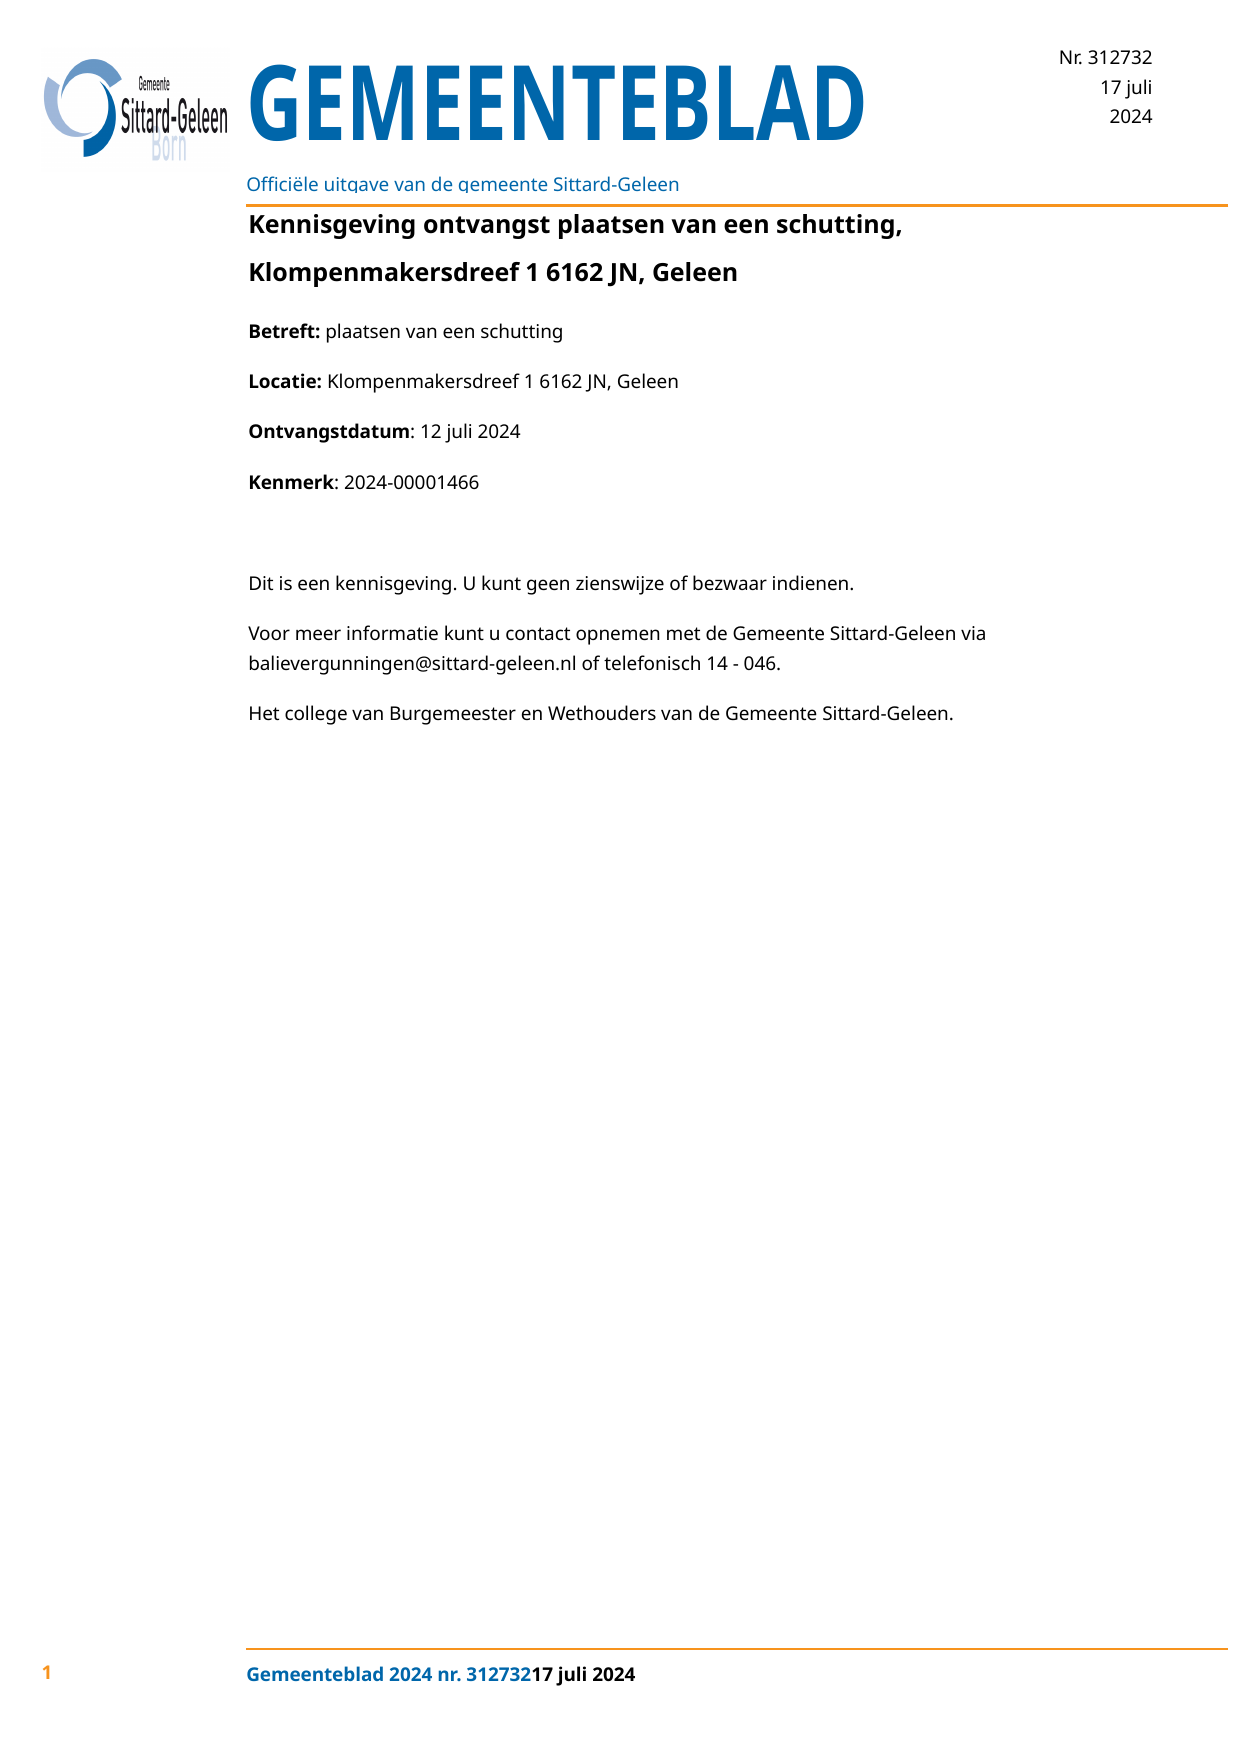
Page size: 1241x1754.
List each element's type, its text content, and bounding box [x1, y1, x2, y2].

picture [41, 47, 231, 172]
text Voor meer informatie kunt u contact opnemen met de Gemeente Sittard-Geleen via balievergunningen@sittard-geleen.nl of telefonisch 14 - 046. [248, 620, 1152, 676]
text Ontvangstdatum: 12 juli 2024 [248, 419, 1152, 444]
text Het college van Burgemeester en Wethouders van de Gemeente Sittard-Geleen. [248, 700, 1152, 726]
text Locatie: Klompenmakersdreef 1 6162 JN, Geleen [248, 368, 1152, 394]
text Kennisgeving ontvangst plaatsen van een schutting, Klompenmakersdreef 1 6162 JN, Geleen [248, 207, 1152, 288]
text Betreft: plaatsen van een schutting [248, 318, 1152, 344]
text Kenmerk: 2024-00001466 [248, 469, 1152, 495]
text Dit is een kennisgeving. U kunt geen zienswijze of bezwaar indienen. [248, 570, 1152, 596]
